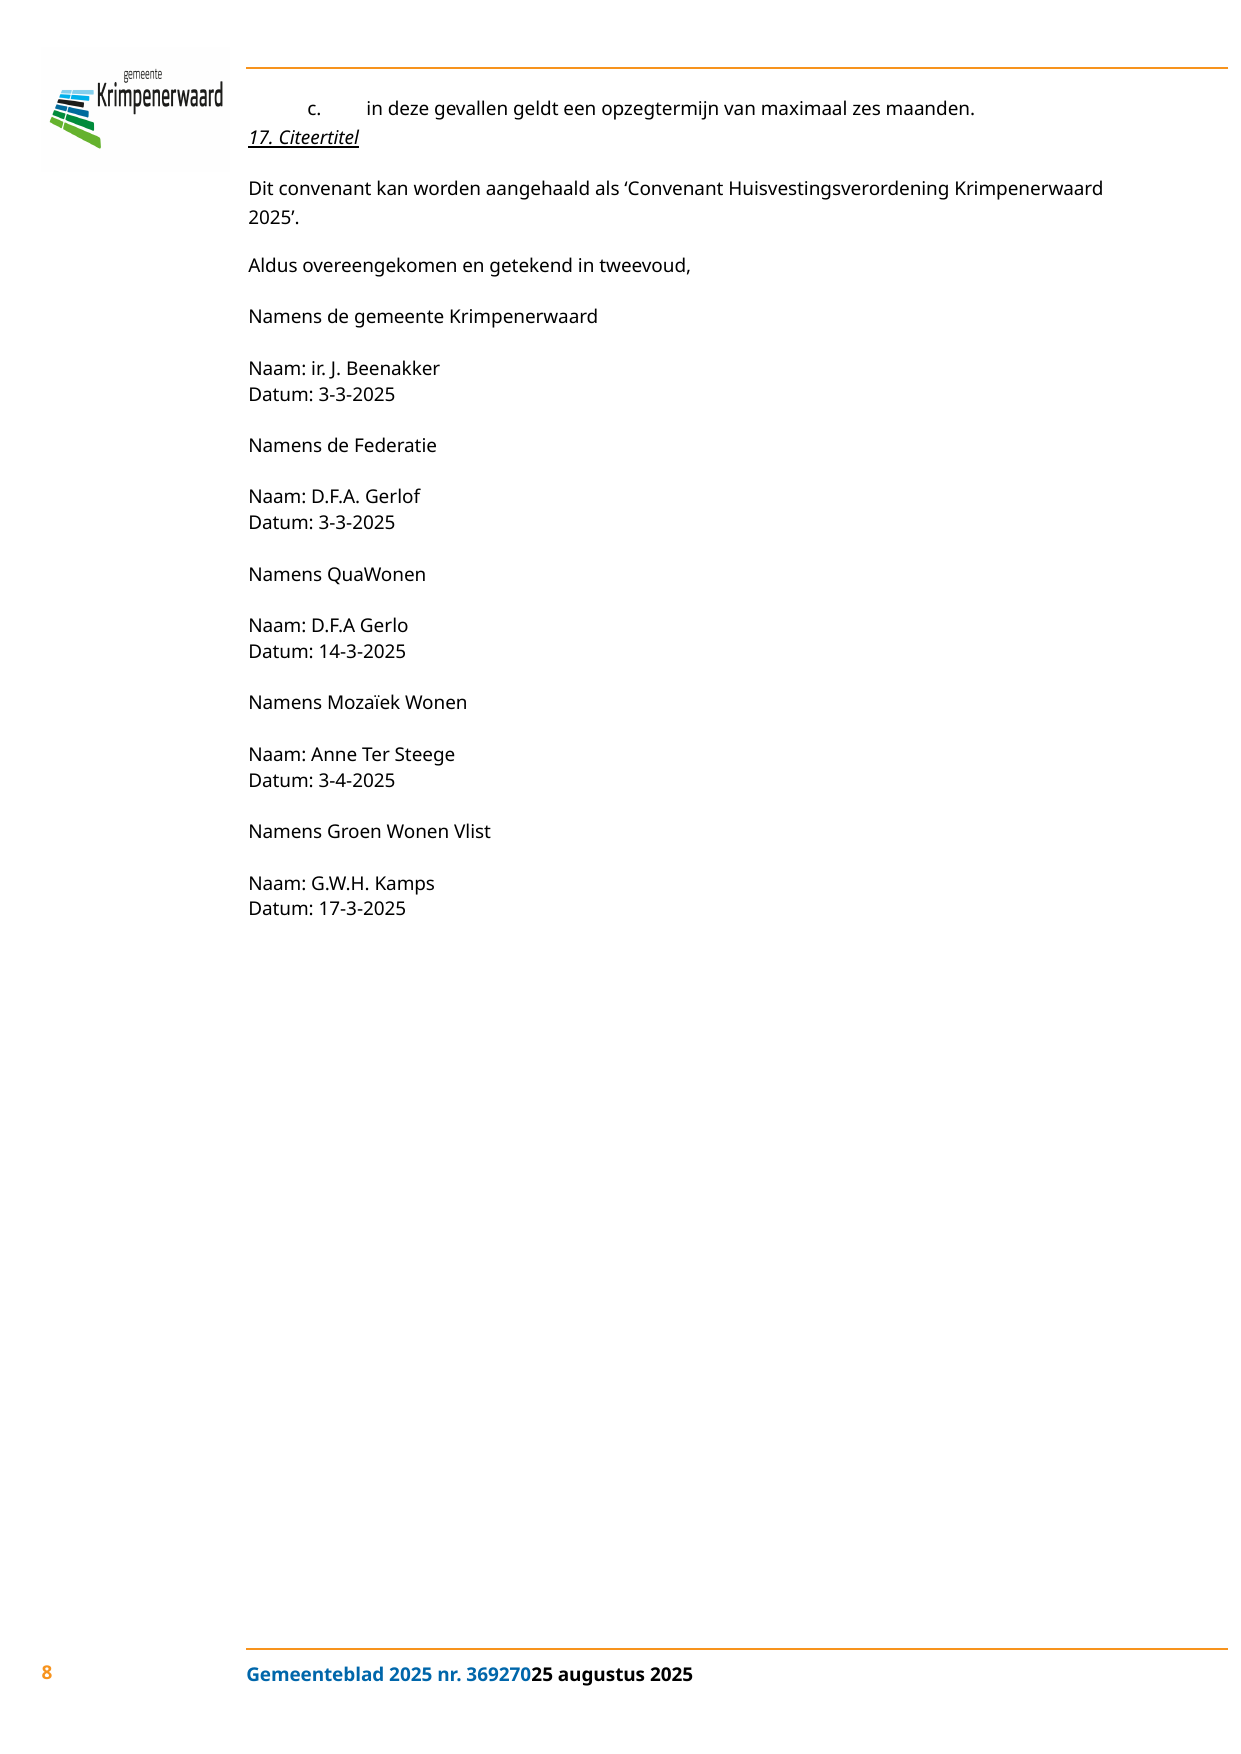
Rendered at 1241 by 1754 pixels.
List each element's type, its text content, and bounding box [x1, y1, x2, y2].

text Naam: D.F.A. Gerlof [248, 484, 1152, 509]
text Datum: 14-3-2025 [248, 638, 1152, 664]
text Datum: 3-3-2025 [248, 381, 1152, 407]
text Namens de gemeente Krimpenerwaard [248, 304, 1152, 329]
text Datum: 17-3-2025 [248, 895, 1152, 921]
picture [41, 47, 231, 172]
text Naam: D.F.A Gerlo [248, 612, 1152, 638]
list in deze gevallen geldt een opzegtermijn van maximaal zes maanden. [307, 95, 1152, 121]
text Naam: Anne Ter Steege [248, 741, 1152, 767]
text Namens Mozaïek Wonen [248, 689, 1152, 715]
text Aldus overeengekomen en getekend in tweevoud, [248, 252, 1152, 278]
text Datum: 3-3-2025 [248, 509, 1152, 535]
text Datum: 3-4-2025 [248, 767, 1152, 792]
text Namens Groen Wonen Vlist [248, 818, 1152, 844]
text Dit convenant kan worden aangehaald als ‘Convenant Huisvestingsverordening Krimpenerwaard 2025’. [248, 175, 1152, 230]
text Namens de Federatie [248, 432, 1152, 458]
text Namens QuaWonen [248, 561, 1152, 587]
text 17. Citeertitel [248, 124, 1152, 150]
text Naam: ir. J. Beenakker [248, 355, 1152, 381]
text Naam: G.W.H. Kamps [248, 870, 1152, 895]
